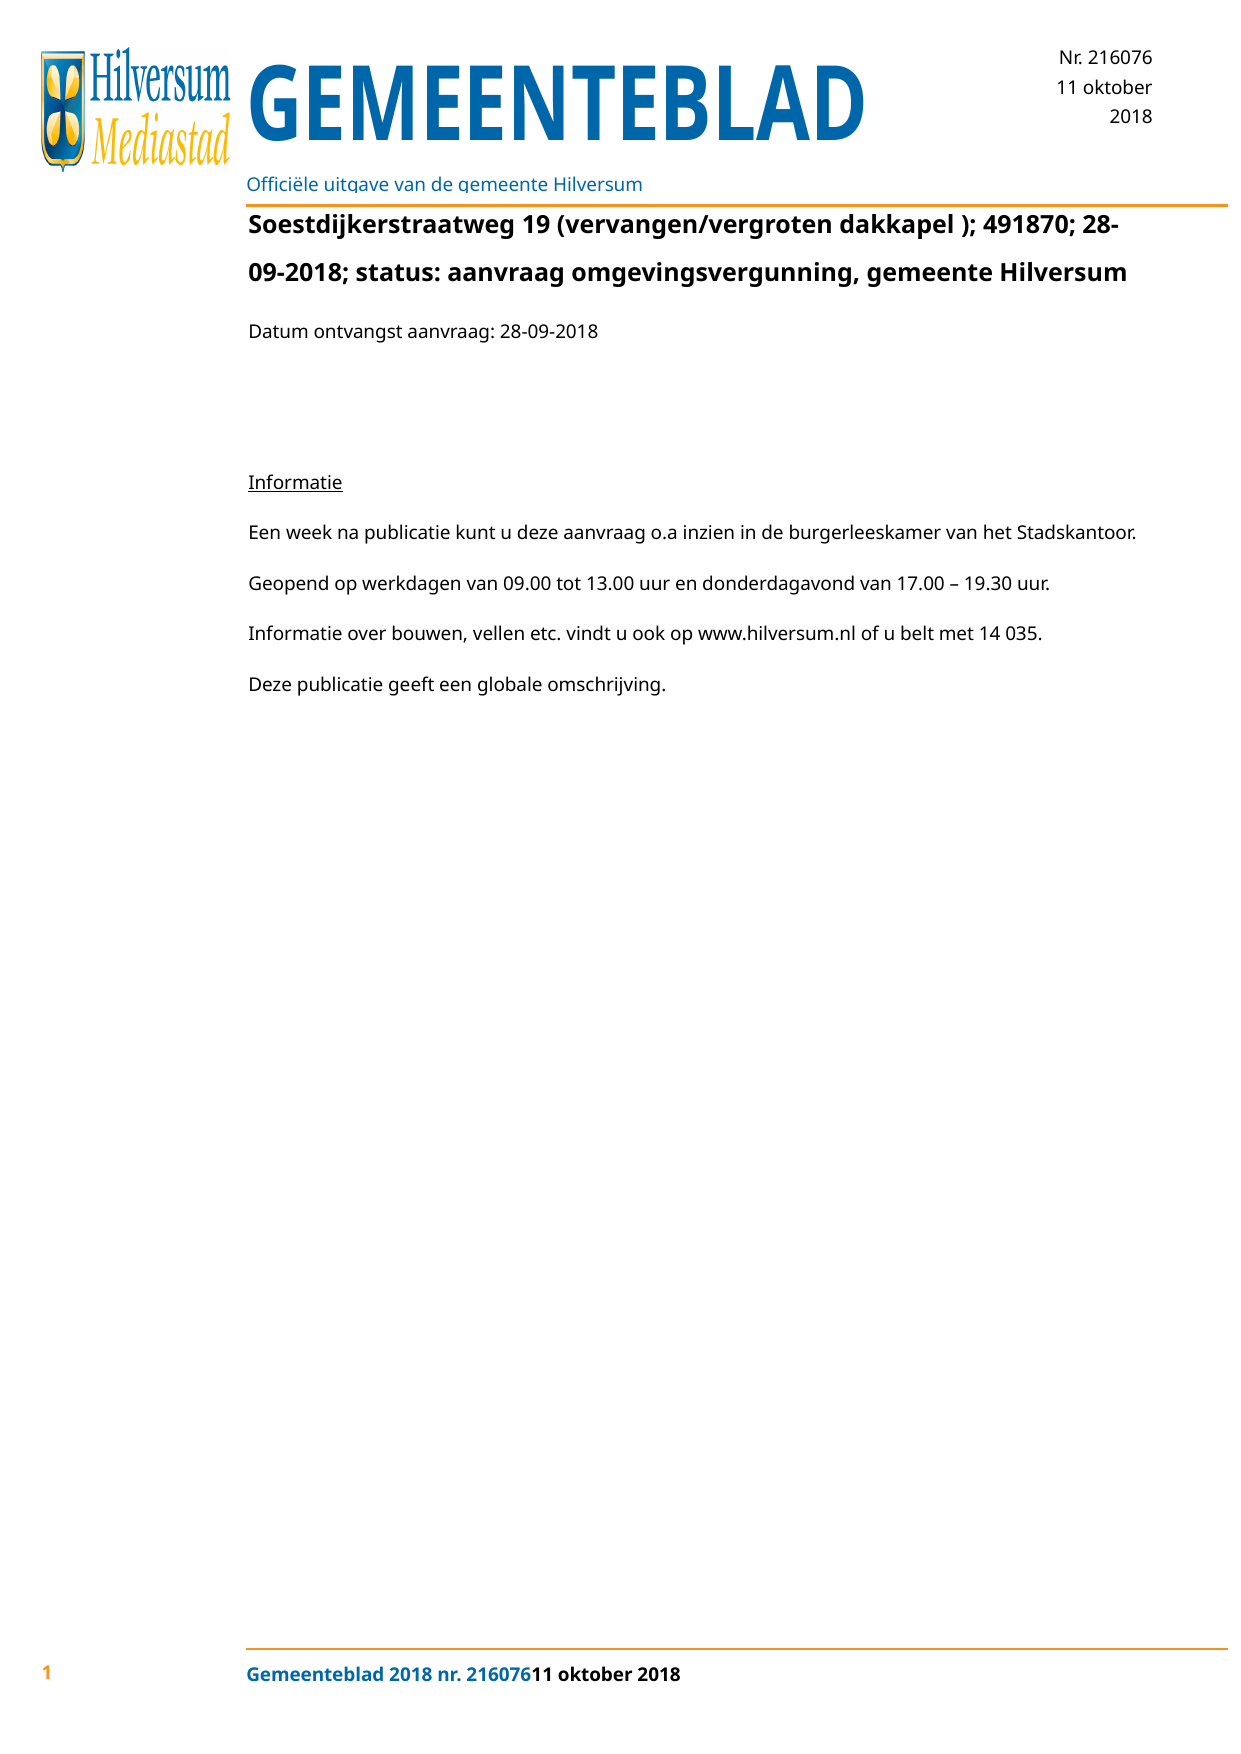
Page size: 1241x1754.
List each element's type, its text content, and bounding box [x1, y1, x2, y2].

text Geopend op werkdagen van 09.00 tot 13.00 uur en donderdagavond van 17.00 – 19.30 uur. [248, 570, 1152, 596]
text Soestdijkerstraatweg 19 (vervangen/vergroten dakkapel ); 491870; 28-09-2018; status: aanvraag omgevingsvergunning, gemeente Hilversum [248, 207, 1152, 288]
text Informatie [248, 469, 1152, 495]
text Informatie over bouwen, vellen etc. vindt u ook op www.hilversum.nl of u belt met 14 035. [248, 620, 1152, 646]
text Datum ontvangst aanvraag: 28-09-2018 [248, 318, 1152, 344]
text Deze publicatie geeft een globale omschrijving. [248, 671, 1152, 697]
picture [41, 47, 231, 172]
text Een week na publicatie kunt u deze aanvraag o.a inzien in de burgerleeskamer van het Stadskantoor. [248, 519, 1152, 545]
